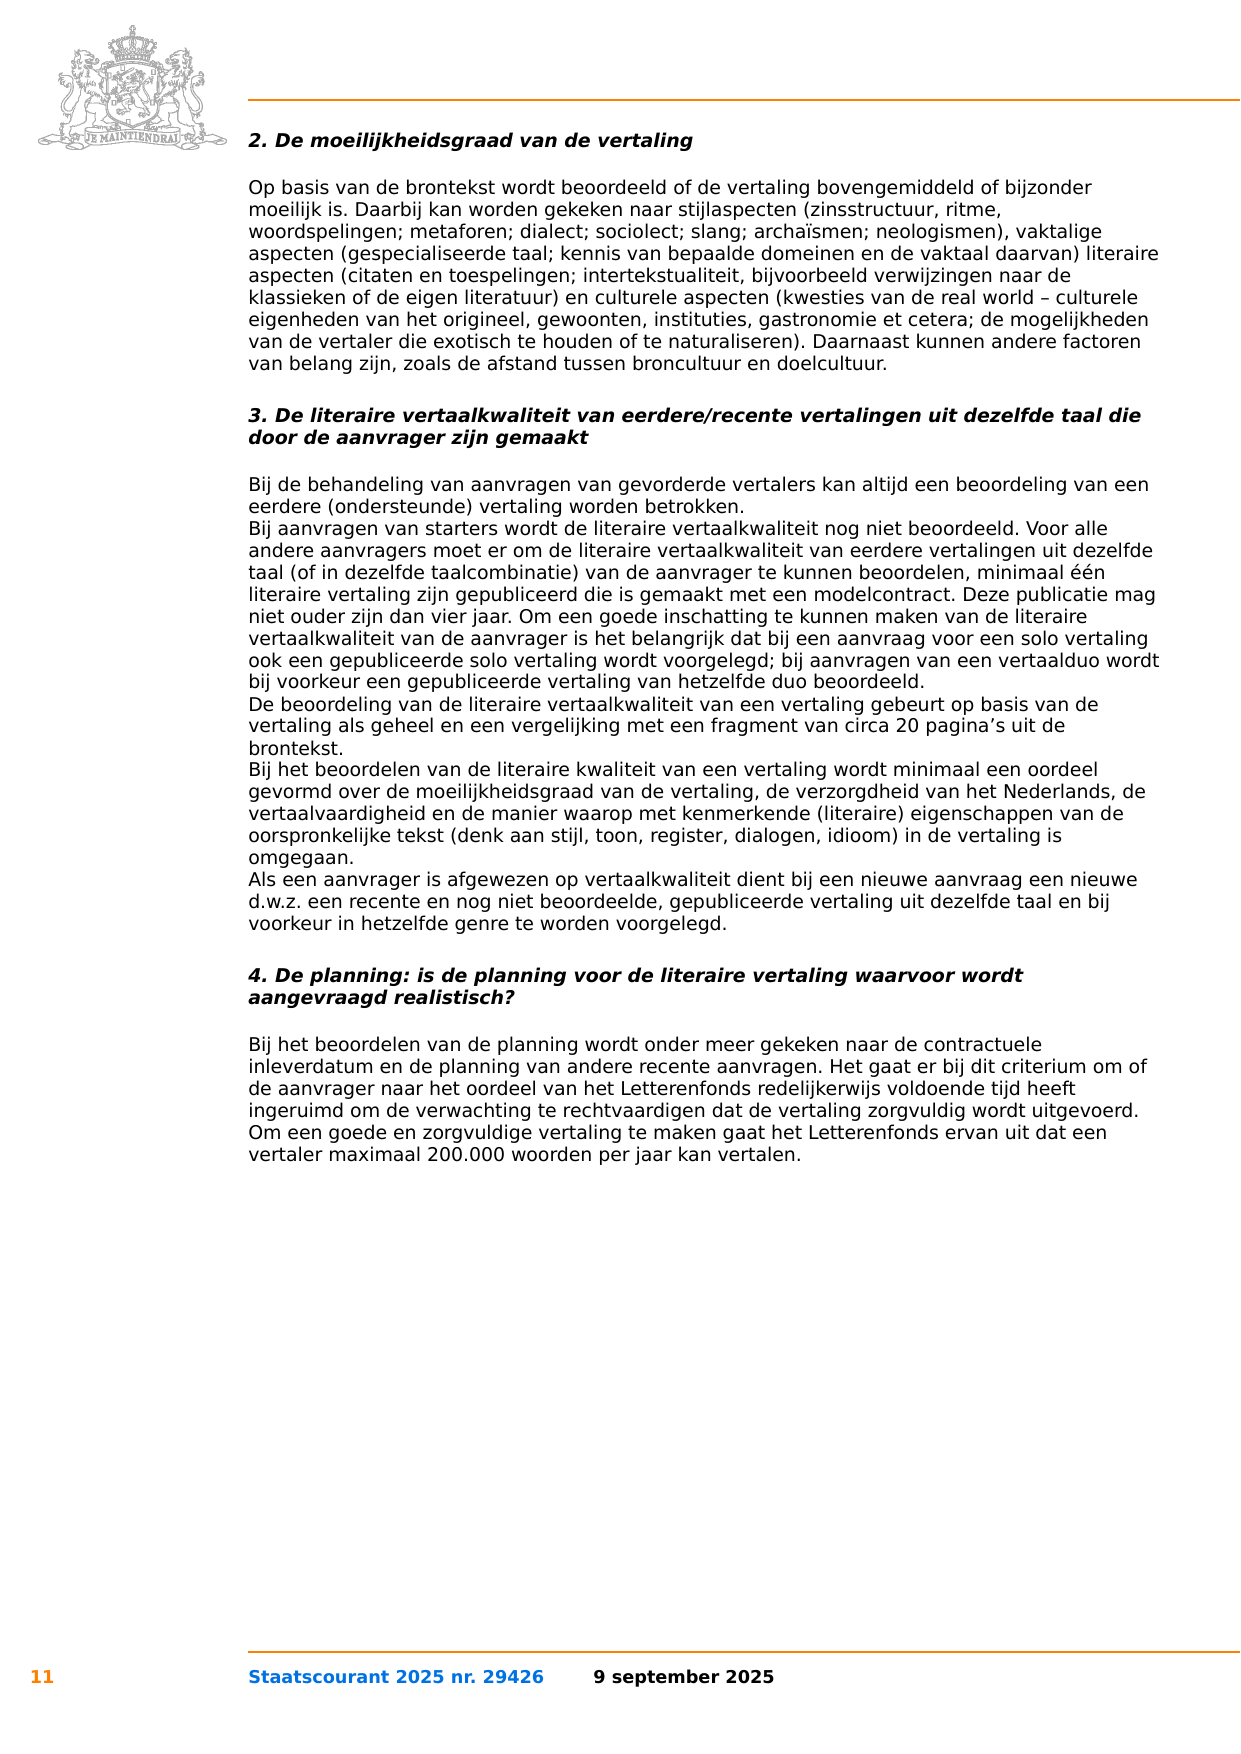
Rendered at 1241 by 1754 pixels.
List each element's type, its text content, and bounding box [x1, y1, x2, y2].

subtitle 4. De planning: is de planning voor de literaire vertaling waarvoor wordt aangevraagd realistisch? [248, 965, 1163, 1009]
text Bij het beoordelen van de literaire kwaliteit van een vertaling wordt minimaal een oordeel gevormd over de moeilijkheidsgraad van de vertaling, de verzorgdheid van het Nederlands, de vertaalvaardigheid en de manier waarop met kenmerkende (literaire) eigenschappen van de oorspronkelijke tekst (denk aan stijl, toon, register, dialogen, idioom) in de vertaling is omgegaan. [248, 759, 1163, 869]
text Bij de behandeling van aanvragen van gevorderde vertalers kan altijd een beoordeling van een eerdere (ondersteunde) vertaling worden betrokken. [248, 474, 1163, 518]
subtitle 2. De moeilijkheidsgraad van de vertaling [248, 130, 1163, 152]
text Op basis van de brontekst wordt beoordeeld of de vertaling bovengemiddeld of bijzonder moeilijk is. Daarbij kan worden gekeken naar stijlaspecten (zinsstructuur, ritme, woordspelingen; metaforen; dialect; sociolect; slang; archaïsmen; neologismen), vaktalige aspecten (gespecialiseerde taal; kennis van bepaalde domeinen en de vaktaal daarvan) literaire aspecten (citaten en toespelingen; intertekstualiteit, bijvoorbeeld verwijzingen naar de klassieken of de eigen literatuur) en culturele aspecten (kwesties van de real world – culturele eigenheden van het origineel, gewoonten, instituties, gastronomie et cetera; de mogelijkheden van de vertaler die exotisch te houden of te naturaliseren). Daarnaast kunnen andere factoren van belang zijn, zoals de afstand tussen broncultuur en doelcultuur. [248, 177, 1163, 375]
subtitle 3. De literaire vertaalkwaliteit van eerdere/recente vertalingen uit dezelfde taal die door de aanvrager zijn gemaakt [248, 405, 1163, 449]
text De beoordeling van de literaire vertaalkwaliteit van een vertaling gebeurt op basis van de vertaling als geheel en een vergelijking met een fragment van circa 20 pagina’s uit de brontekst. [248, 693, 1163, 759]
picture [38, 25, 227, 150]
text Als een aanvrager is afgewezen op vertaalkwaliteit dient bij een nieuwe aanvraag een nieuwe d.w.z. een recente en nog niet beoordeelde, gepubliceerde vertaling uit dezelfde taal en bij voorkeur in hetzelfde genre te worden voorgelegd. [248, 869, 1163, 935]
text Bij het beoordelen van de planning wordt onder meer gekeken naar de contractuele inleverdatum en de planning van andere recente aanvragen. Het gaat er bij dit criterium om of de aanvrager naar het oordeel van het Letterenfonds redelijkerwijs voldoende tijd heeft ingeruimd om de verwachting te rechtvaardigen dat de vertaling zorgvuldig wordt uitgevoerd. Om een goede en zorgvuldige vertaling te maken gaat het Letterenfonds ervan uit dat een vertaler maximaal 200.000 woorden per jaar kan vertalen. [248, 1034, 1163, 1166]
text Bij aanvragen van starters wordt de literaire vertaalkwaliteit nog niet beoordeeld. Voor alle andere aanvragers moet er om de literaire vertaalkwaliteit van eerdere vertalingen uit dezelfde taal (of in dezelfde taalcombinatie) van de aanvrager te kunnen beoordelen, minimaal één literaire vertaling zijn gepubliceerd die is gemaakt met een modelcontract. Deze publicatie mag niet ouder zijn dan vier jaar. Om een goede inschatting te kunnen maken van de literaire vertaalkwaliteit van de aanvrager is het belangrijk dat bij een aanvraag voor een solo vertaling ook een gepubliceerde solo vertaling wordt voorgelegd; bij aanvragen van een vertaalduo wordt bij voorkeur een gepubliceerde vertaling van hetzelfde duo beoordeeld. [248, 518, 1163, 693]
